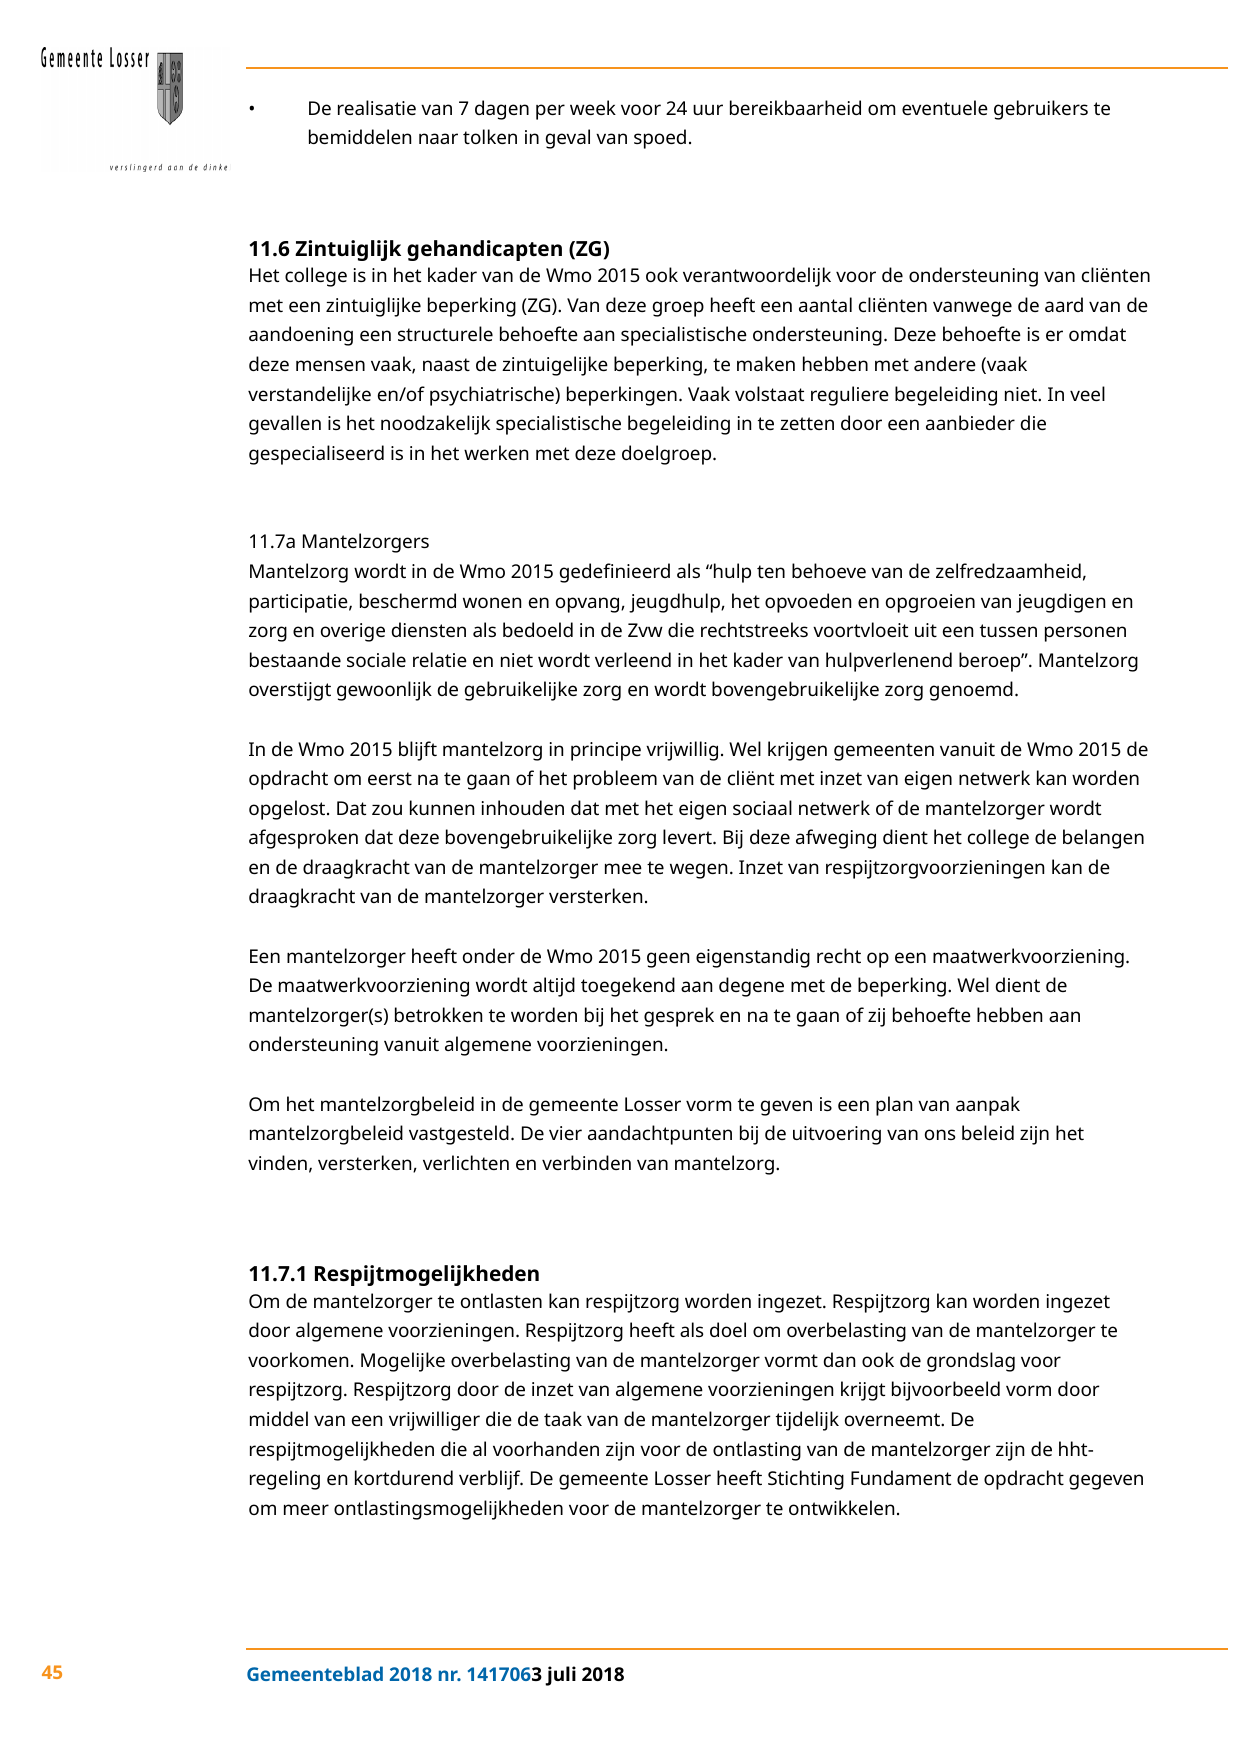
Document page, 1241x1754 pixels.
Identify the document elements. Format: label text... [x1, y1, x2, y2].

list De realisatie van 7 dagen per week voor 24 uur bereikbaarheid om eventuele gebruikers te bemiddelen naar tolken in geval van spoed. [248, 95, 1152, 150]
text Een mantelzorger heeft onder de Wmo 2015 geen eigenstandig recht op een maatwerkvoorziening. De maatwerkvoorziening wordt altijd toegekend aan degene met de beperking. Wel dient de mantelzorger(s) betrokken te worden bij het gesprek en na te gaan of zij behoefte hebben aan ondersteuning vanuit algemene voorzieningen. [248, 943, 1152, 1057]
picture [41, 47, 231, 172]
text In de Wmo 2015 blijft mantelzorg in principe vrijwillig. Wel krijgen gemeenten vanuit de Wmo 2015 de opdracht om eerst na te gaan of het probleem van de cliënt met inzet van eigen netwerk kan worden opgelost. Dat zou kunnen inhouden dat met het eigen sociaal netwerk of de mantelzorger wordt afgesproken dat deze bovengebruikelijke zorg levert. Bij deze afweging dient het college de belangen en de draagkracht van de mantelzorger mee te wegen. Inzet van respijtzorgvoorzieningen kan de draagkracht van de mantelzorger versterken. [248, 736, 1152, 909]
text 11.6 Zintuiglijk gehandicapten (ZG) [248, 234, 1152, 262]
text Om het mantelzorgbeleid in de gemeente Losser vorm te geven is een plan van aanpak mantelzorgbeleid vastgesteld. De vier aandachtpunten bij de uitvoering van ons beleid zijn het vinden, versterken, verlichten en verbinden van mantelzorg. [248, 1091, 1152, 1176]
text 11.7.1 Respijtmogelijkheden [248, 1259, 1152, 1288]
text Mantelzorg wordt in de Wmo 2015 gedefinieerd als “hulp ten behoeve van de zelfredzaamheid, participatie, beschermd wonen en opvang, jeugdhulp, het opvoeden en opgroeien van jeugdigen en zorg en overige diensten als bedoeld in de Zvw die rechtstreeks voortvloeit uit een tussen personen bestaande sociale relatie en niet wordt verleend in het kader van hulpverlenend beroep”. Mantelzorg overstijgt gewoonlijk de gebruikelijke zorg en wordt bovengebruikelijke zorg genoemd. [248, 558, 1152, 702]
text Het college is in het kader van de Wmo 2015 ook verantwoordelijk voor de ondersteuning van cliënten met een zintuiglijke beperking (ZG). Van deze groep heeft een aantal cliënten vanwege de aard van de aandoening een structurele behoefte aan specialistische ondersteuning. Deze behoefte is er omdat deze mensen vaak, naast de zintuigelijke beperking, te maken hebben met andere (vaak verstandelijke en/of psychiatrische) beperkingen. Vaak volstaat reguliere begeleiding niet. In veel gevallen is het noodzakelijk specialistische begeleiding in te zetten door een aanbieder die gespecialiseerd is in het werken met deze doelgroep. [248, 262, 1152, 466]
text 11.7a Mantelzorgers [248, 529, 1152, 554]
text Om de mantelzorger te ontlasten kan respijtzorg worden ingezet. Respijtzorg kan worden ingezet door algemene voorzieningen. Respijtzorg heeft als doel om overbelasting van de mantelzorger te voorkomen. Mogelijke overbelasting van de mantelzorger vormt dan ook de grondslag voor respijtzorg. Respijtzorg door de inzet van algemene voorzieningen krijgt bijvoorbeeld vorm door middel van een vrijwilliger die de taak van de mantelzorger tijdelijk overneemt. De respijtmogelijkheden die al voorhanden zijn voor de ontlasting van de mantelzorger zijn de hht-regeling en kortdurend verblijf. De gemeente Losser heeft Stichting Fundament de opdracht gegeven om meer ontlastingsmogelijkheden voor de mantelzorger te ontwikkelen. [248, 1288, 1152, 1521]
